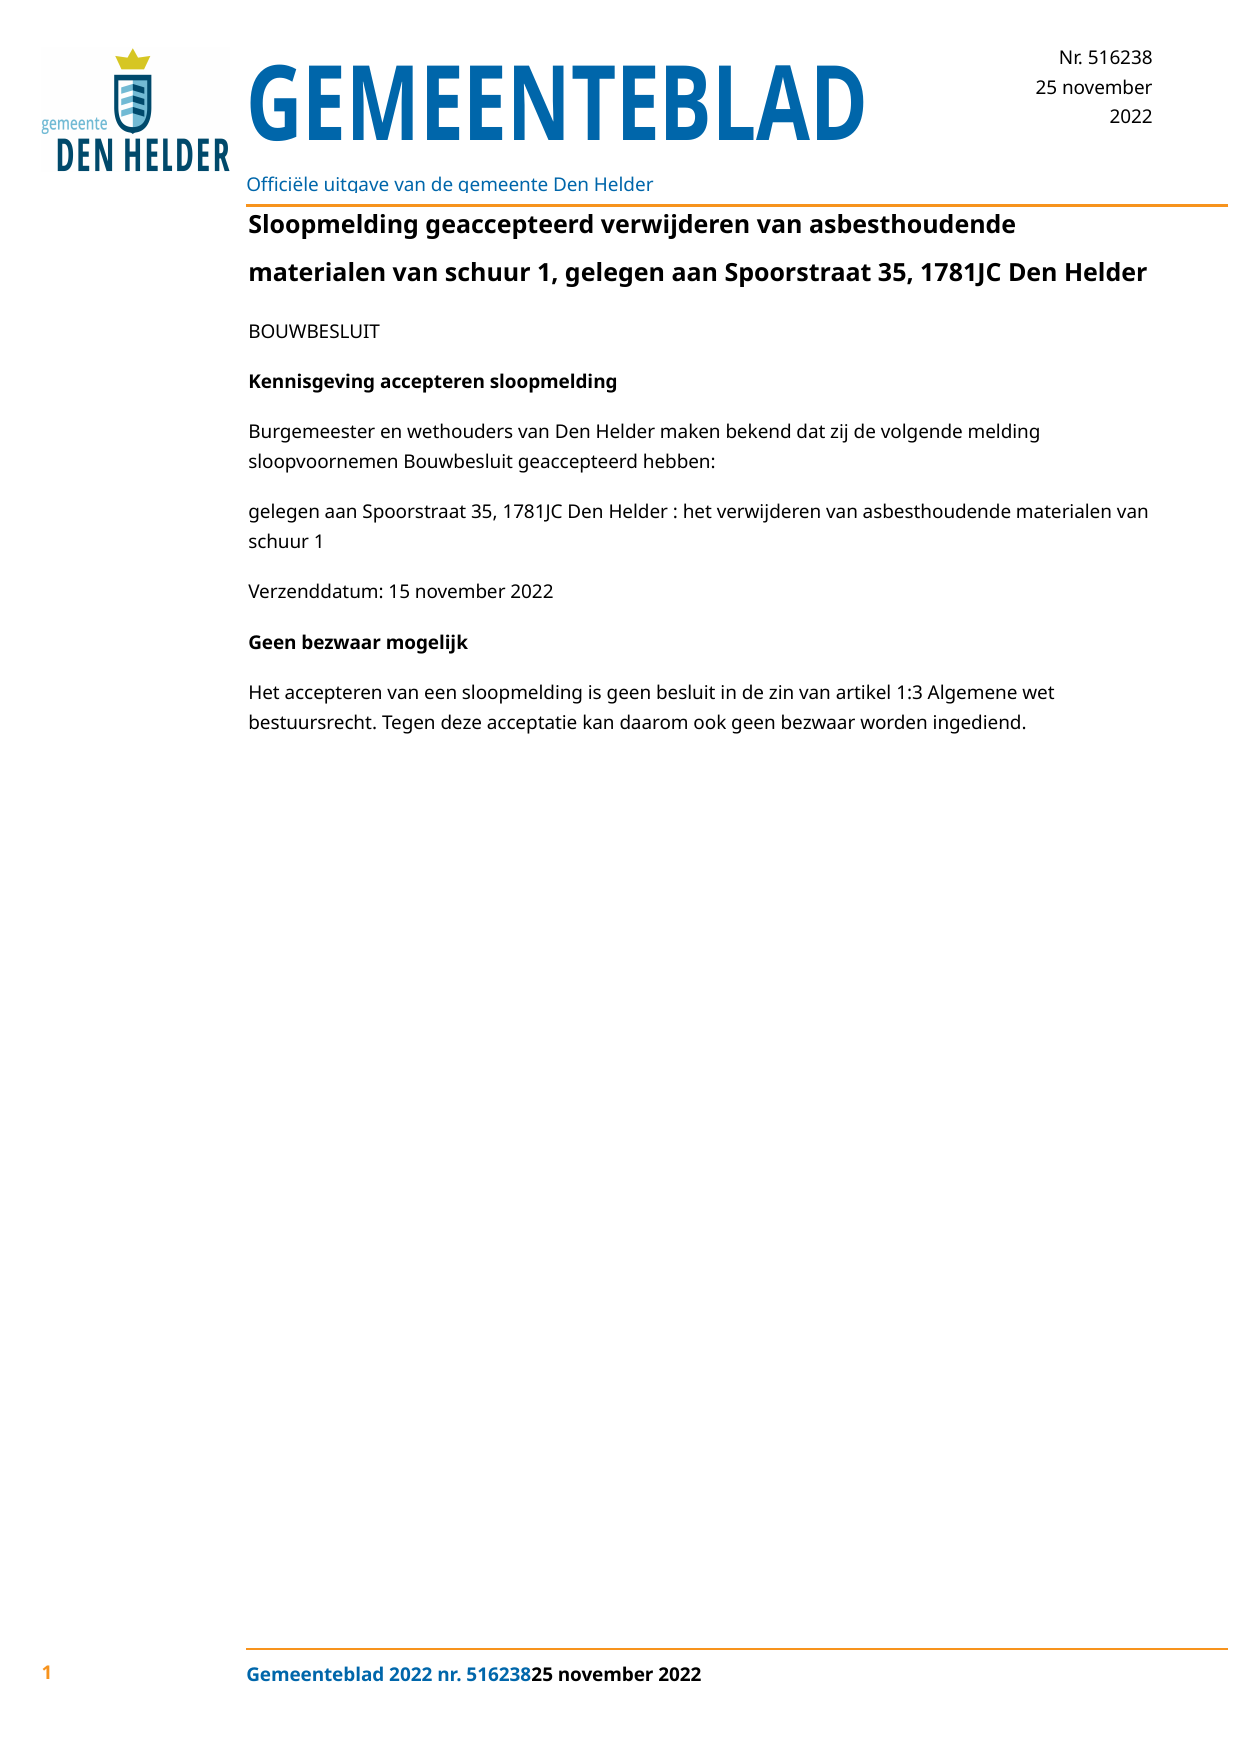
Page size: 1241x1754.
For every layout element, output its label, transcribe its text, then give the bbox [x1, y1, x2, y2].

picture [182, 144, 187, 165]
picture [63, 144, 68, 165]
picture [41, 47, 231, 172]
text Burgemeester en wethouders van Den Helder maken bekend dat zij de volgende melding sloopvoornemen Bouwbesluit geaccepteerd hebben: [248, 419, 1152, 474]
picture [130, 157, 135, 172]
text BOUWBESLUIT [248, 318, 1152, 344]
text gelegen aan Spoorstraat 35, 1781JC Den Helder : het verwijderen van asbesthoudende materialen van schuur 1 [248, 499, 1152, 554]
text Geen bezwaar mogelijk [248, 629, 1152, 655]
text Kennisgeving accepteren sloopmelding [248, 368, 1152, 394]
picture [220, 160, 224, 172]
text Het accepteren van een sloopmelding is geen besluit in de zin van artikel 1:3 Algemene wet bestuursrecht. Tegen deze acceptatie kan daarom ook geen bezwaar worden ingediend. [248, 679, 1152, 735]
text Verzenddatum: 15 november 2022 [248, 579, 1152, 604]
text Sloopmelding geaccepteerd verwijderen van asbesthoudende materialen van schuur 1, gelegen aan Spoorstraat 35, 1781JC Den Helder [248, 207, 1152, 288]
picture [100, 154, 106, 172]
